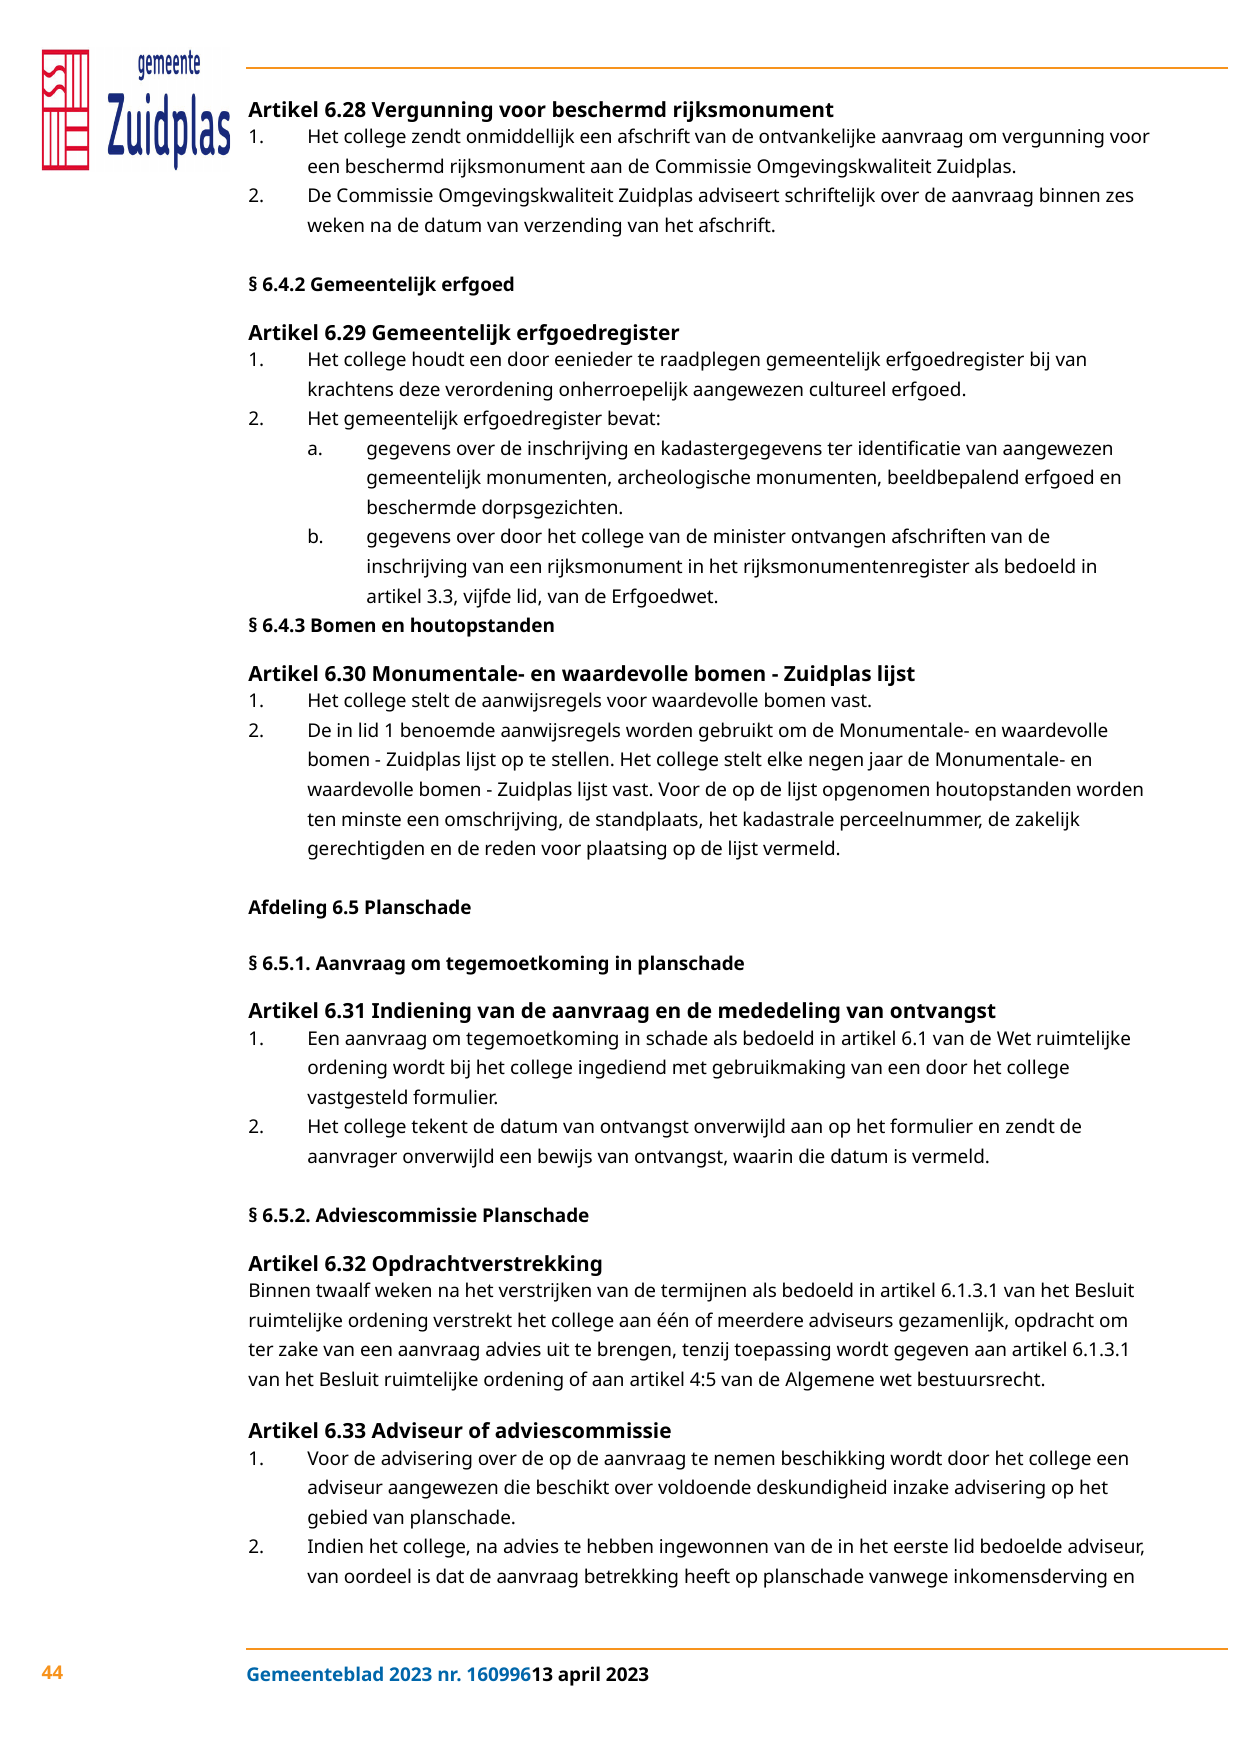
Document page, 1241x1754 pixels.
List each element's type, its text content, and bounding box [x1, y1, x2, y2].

list gegevens over de inschrijving en kadastergegevens ter identificatie van aangewezen gemeentelijk monumenten, archeologische monumenten, beeldbepalend erfgoed en beschermde dorpsgezichten. [307, 435, 1152, 520]
list Voor de advisering over de op de aanvraag te nemen beschikking wordt door het college een adviseur aangewezen die beschikt over voldoende deskundigheid inzake advisering op het gebied van planschade. [248, 1445, 1152, 1530]
text Artikel 6.31 Indiening van de aanvraag en de mededeling van ontvangst [248, 996, 1152, 1025]
list De in lid 1 benoemde aanwijsregels worden gebruikt om de Monumentale- en waardevolle bomen - Zuidplas lijst op te stellen. Het college stelt elke negen jaar de Monumentale- en waardevolle bomen - Zuidplas lijst vast. Voor de op de lijst opgenomen houtopstanden worden ten minste een omschrijving, de standplaats, het kadastrale perceelnummer, de zakelijk gerechtigden en de reden voor plaatsing op de lijst vermeld. [248, 717, 1152, 861]
text Artikel 6.28 Vergunning voor beschermd rijksmonument [248, 95, 1152, 123]
list Het college tekent de datum van ontvangst onverwijld aan op het formulier en zendt de aanvrager onverwijld een bewijs van ontvangst, waarin die datum is vermeld. [248, 1113, 1152, 1169]
text § 6.4.2 Gemeentelijk erfgoed [248, 271, 1152, 297]
text Artikel 6.29 Gemeentelijk erfgoedregister [248, 318, 1152, 346]
text § 6.5.1. Aanvraag om tegemoetkoming in planschade [248, 950, 1152, 976]
list Het college zendt onmiddellijk een afschrift van de ontvankelijke aanvraag om vergunning voor een beschermd rijksmonument aan de Commissie Omgevingskwaliteit Zuidplas. [248, 123, 1152, 178]
text Binnen twaalf weken na het verstrijken van de termijnen als bedoeld in artikel 6.1.3.1 van het Besluit ruimtelijke ordening verstrekt het college aan één of meerdere adviseurs gezamenlijk, opdracht om ter zake van een aanvraag advies uit te brengen, tenzij toepassing wordt gegeven aan artikel 6.1.3.1 van het Besluit ruimtelijke ordening of aan artikel 4:5 van de Algemene wet bestuursrecht. [248, 1277, 1152, 1392]
list gegevens over door het college van de minister ontvangen afschriften van de inschrijving van een rijksmonument in het rijksmonumentenregister als bedoeld in artikel 3.3, vijfde lid, van de Erfgoedwet. [307, 524, 1152, 608]
text Afdeling 6.5 Planschade [248, 894, 1152, 920]
text Artikel 6.30 Monumentale- en waardevolle bomen - Zuidplas lijst [248, 659, 1152, 687]
text § 6.4.3 Bomen en houtopstanden [248, 612, 1152, 638]
text Artikel 6.32 Opdrachtverstrekking [248, 1249, 1152, 1277]
list Een aanvraag om tegemoetkoming in schade als bedoeld in artikel 6.1 van de Wet ruimtelijke ordening wordt bij het college ingediend met gebruikmaking van een door het college vastgesteld formulier. [248, 1025, 1152, 1110]
picture [41, 47, 231, 172]
list De Commissie Omgevingskwaliteit Zuidplas adviseert schriftelijk over de aanvraag binnen zes weken na de datum van verzending van het afschrift. [248, 182, 1152, 238]
text § 6.5.2. Adviescommissie Planschade [248, 1202, 1152, 1228]
list Het college houdt een door eenieder te raadplegen gemeentelijk erfgoedregister bij van krachtens deze verordening onherroepelijk aangewezen cultureel erfgoed. [248, 346, 1152, 401]
list Indien het college, na advies te hebben ingewonnen van de in het eerste lid bedoelde adviseur, van oordeel is dat de aanvraag betrekking heeft op planschade vanwege inkomensderving en [248, 1534, 1152, 1589]
list Het college stelt de aanwijsregels voor waardevolle bomen vast. [248, 687, 1152, 713]
text Artikel 6.33 Adviseur of adviescommissie [248, 1416, 1152, 1445]
list Het gemeentelijk erfgoedregister bevat: [248, 405, 1152, 431]
